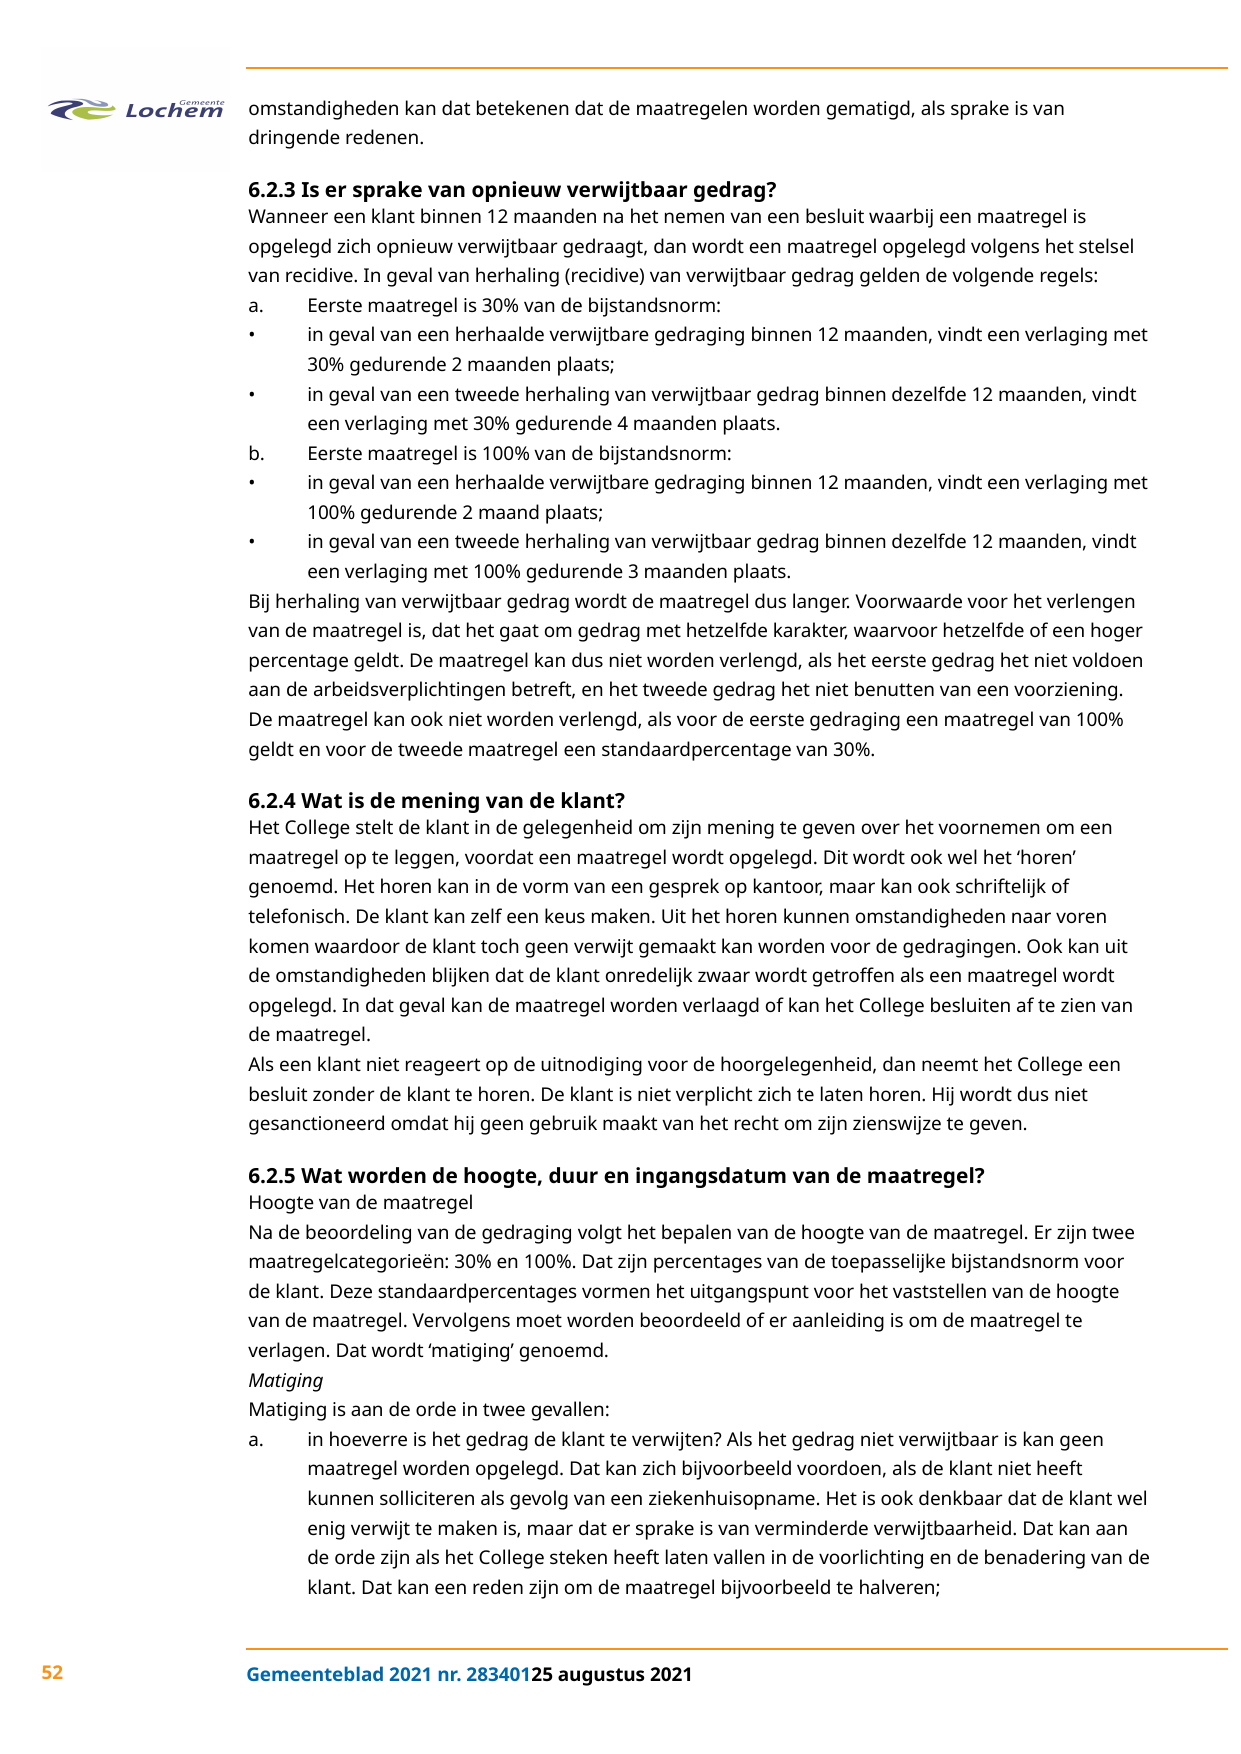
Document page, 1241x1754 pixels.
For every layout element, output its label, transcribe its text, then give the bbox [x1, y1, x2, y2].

text 6.2.4 Wat is de mening van de klant? [248, 786, 1152, 814]
list in hoeverre is het gedrag de klant te verwijten? Als het gedrag niet verwijtbaar is kan geen maatregel worden opgelegd. Dat kan zich bijvoorbeeld voordoen, als de klant niet heeft kunnen solliciteren als gevolg van een ziekenhuisopname. Het is ook denkbaar dat de klant wel enig verwijt te maken is, maar dat er sprake is van verminderde verwijtbaarheid. Dat kan aan de orde zijn als het College steken heeft laten vallen in de voorlichting en de benadering van de klant. Dat kan een reden zijn om de maatregel bijvoorbeeld te halveren; [248, 1426, 1152, 1599]
text Bij herhaling van verwijtbaar gedrag wordt de maatregel dus langer. Voorwaarde voor het verlengen van de maatregel is, dat het gaat om gedrag met hetzelfde karakter, waarvoor hetzelfde of een hoger percentage geldt. De maatregel kan dus niet worden verlengd, als het eerste gedrag het niet voldoen aan de arbeidsverplichtingen betreft, en het tweede gedrag het niet benutten van een voorziening. De maatregel kan ook niet worden verlengd, als voor de eerste gedraging een maatregel van 100% geldt en voor de tweede maatregel een standaardpercentage van 30%. [248, 588, 1152, 761]
text Matiging is aan de orde in twee gevallen: [248, 1396, 1152, 1422]
list Eerste maatregel is 30% van de bijstandsnorm: [248, 292, 1152, 318]
text Wanneer een klant binnen 12 maanden na het nemen van een besluit waarbij een maatregel is opgelegd zich opnieuw verwijtbaar gedraagt, dan wordt een maatregel opgelegd volgens het stelsel van recidive. In geval van herhaling (recidive) van verwijtbaar gedrag gelden de volgende regels: [248, 203, 1152, 288]
text 6.2.3 Is er sprake van opnieuw verwijtbaar gedrag? [248, 175, 1152, 203]
text Na de beoordeling van de gedraging volgt het bepalen van de hoogte van de maatregel. Er zijn twee maatregelcategorieën: 30% en 100%. Dat zijn percentages van de toepasselijke bijstandsnorm voor de klant. Deze standaardpercentages vormen het uitgangspunt voor het vaststellen van de hoogte van de maatregel. Vervolgens moet worden beoordeeld of er aanleiding is om de maatregel te verlagen. Dat wordt ‘matiging’ genoemd. [248, 1219, 1152, 1363]
list in geval van een herhaalde verwijtbare gedraging binnen 12 maanden, vindt een verlaging met 100% gedurende 2 maand plaats; [248, 469, 1152, 525]
text Matiging [248, 1367, 1152, 1392]
text 6.2.5 Wat worden de hoogte, duur en ingangsdatum van de maatregel? [248, 1161, 1152, 1189]
picture [41, 47, 231, 172]
list in geval van een tweede herhaling van verwijtbaar gedrag binnen dezelfde 12 maanden, vindt een verlaging met 100% gedurende 3 maanden plaats. [248, 529, 1152, 584]
text omstandigheden kan dat betekenen dat de maatregelen worden gematigd, als sprake is van dringende redenen. [248, 95, 1152, 150]
list in geval van een herhaalde verwijtbare gedraging binnen 12 maanden, vindt een verlaging met 30% gedurende 2 maanden plaats; [248, 322, 1152, 377]
text Het College stelt de klant in de gelegenheid om zijn mening te geven over het voornemen om een maatregel op te leggen, voordat een maatregel wordt opgelegd. Dit wordt ook wel het ‘horen’ genoemd. Het horen kan in de vorm van een gesprek op kantoor, maar kan ook schriftelijk of telefonisch. De klant kan zelf een keus maken. Uit het horen kunnen omstandigheden naar voren komen waardoor de klant toch geen verwijt gemaakt kan worden voor de gedragingen. Ook kan uit de omstandigheden blijken dat de klant onredelijk zwaar wordt getroffen als een maatregel wordt opgelegd. In dat geval kan de maatregel worden verlaagd of kan het College besluiten af te zien van de maatregel. [248, 814, 1152, 1047]
list in geval van een tweede herhaling van verwijtbaar gedrag binnen dezelfde 12 maanden, vindt een verlaging met 30% gedurende 4 maanden plaats. [248, 381, 1152, 436]
list Eerste maatregel is 100% van de bijstandsnorm: [248, 440, 1152, 466]
text Hoogte van de maatregel [248, 1189, 1152, 1215]
text Als een klant niet reageert op de uitnodiging voor de hoorgelegenheid, dan neemt het College een besluit zonder de klant te horen. De klant is niet verplicht zich te laten horen. Hij wordt dus niet gesanctioneerd omdat hij geen gebruik maakt van het recht om zijn zienswijze te geven. [248, 1051, 1152, 1136]
